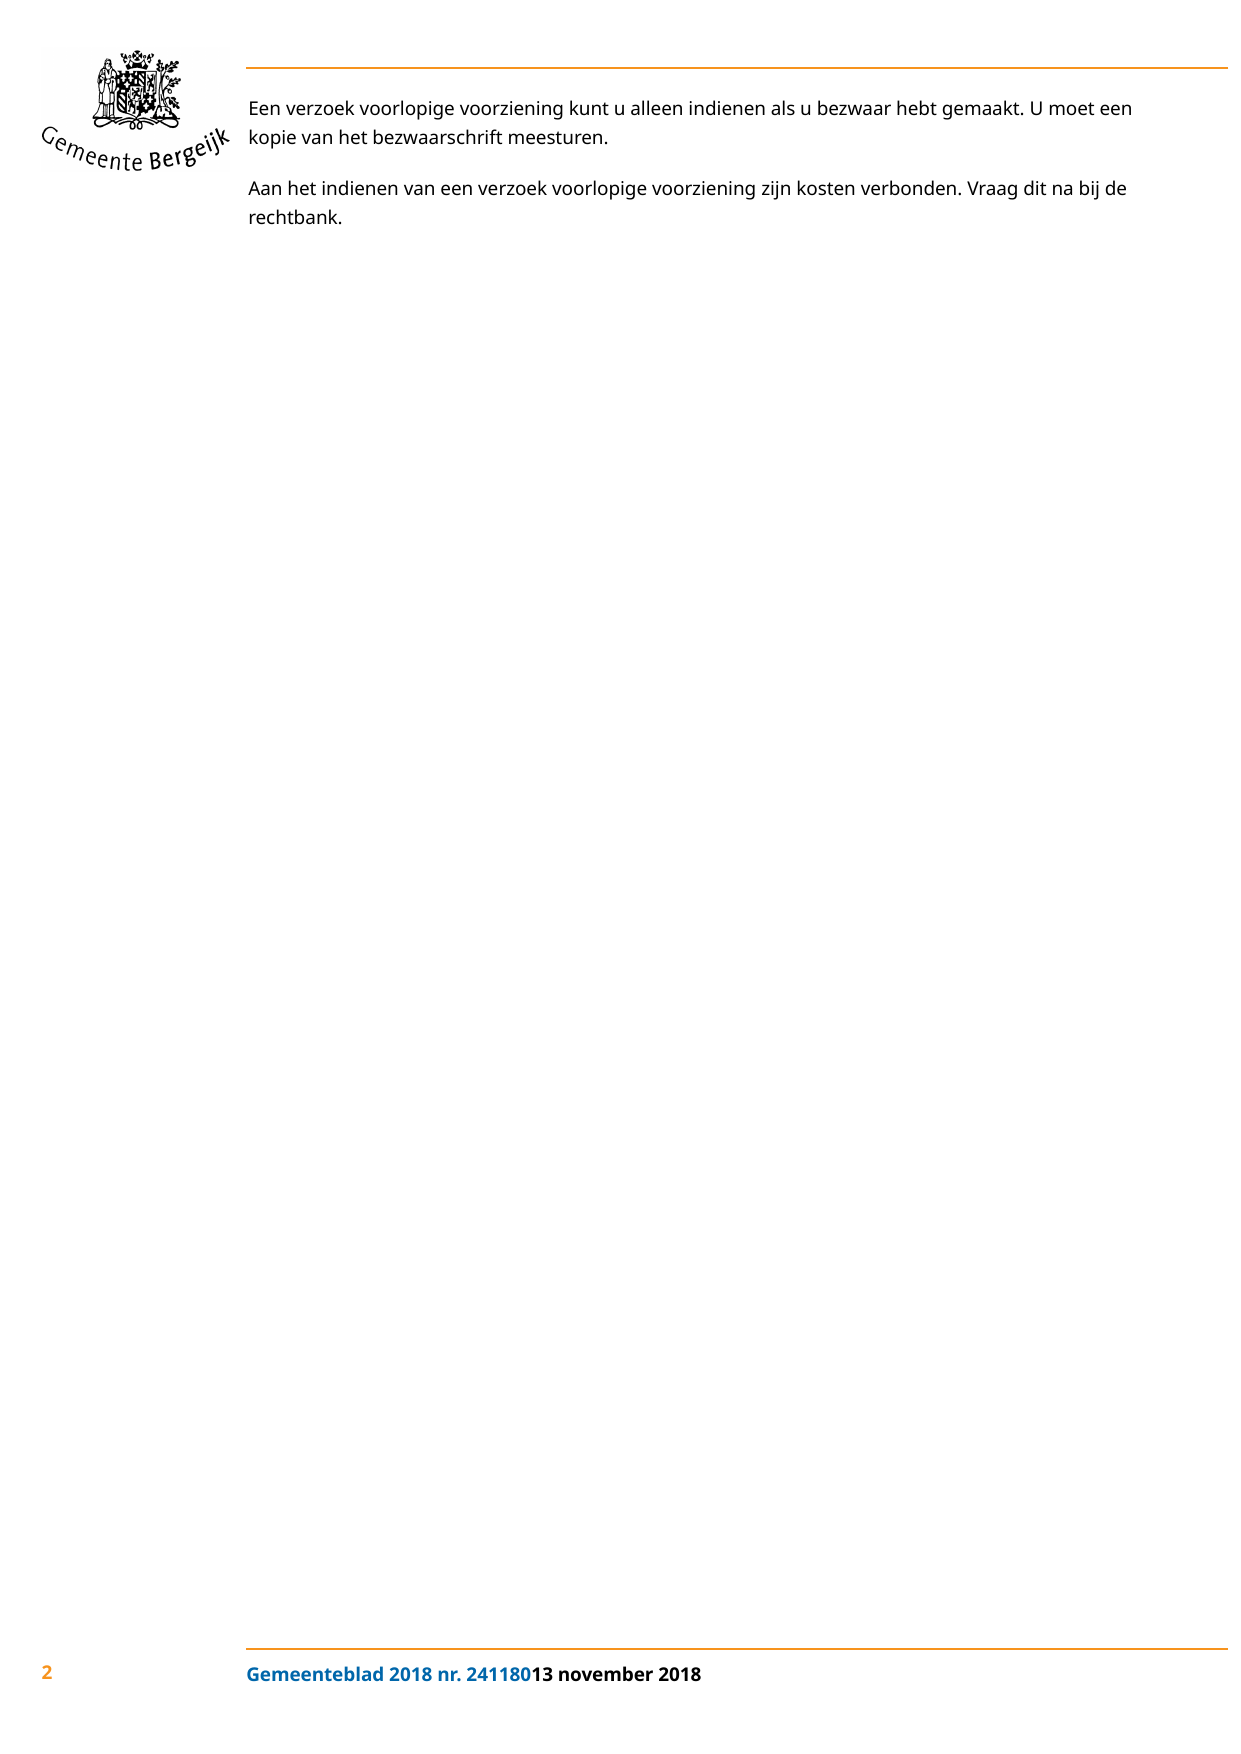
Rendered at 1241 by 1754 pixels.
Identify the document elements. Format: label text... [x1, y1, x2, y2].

text Aan het indienen van een verzoek voorlopige voorziening zijn kosten verbonden. Vraag dit na bij de rechtbank. [248, 175, 1152, 230]
text Een verzoek voorlopige voorziening kunt u alleen indienen als u bezwaar hebt gemaakt. U moet een kopie van het bezwaarschrift meesturen. [248, 95, 1152, 150]
picture [41, 47, 231, 172]
